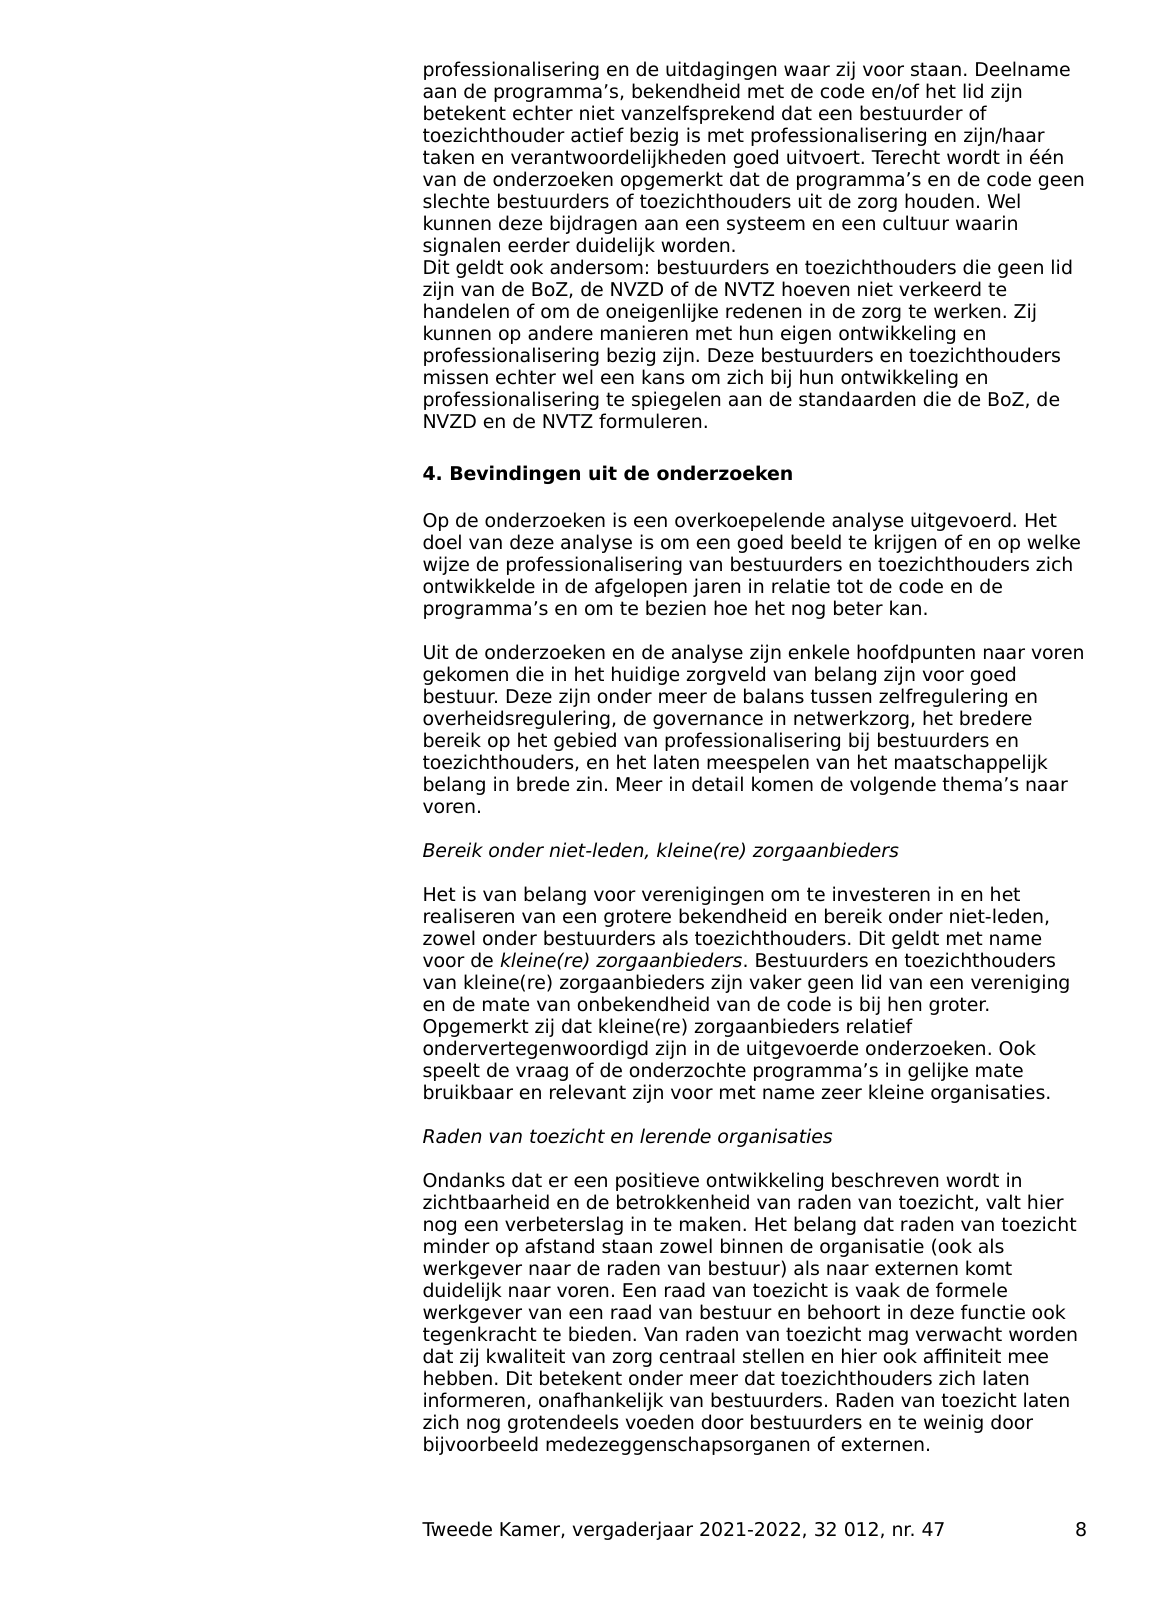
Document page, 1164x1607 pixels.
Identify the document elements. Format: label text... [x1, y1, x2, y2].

text Uit de onderzoeken en de analyse zijn enkele hoofdpunten naar voren gekomen die in het huidige zorgveld van belang zijn voor goed bestuur. Deze zijn onder meer de balans tussen zelfregulering en overheidsregulering, de governance in netwerkzorg, het bredere bereik op het gebied van professionalisering bij bestuurders en toezichthouders, en het laten meespelen van het maatschappelijk belang in brede zin. Meer in detail komen de volgende thema’s naar voren. [422, 642, 1087, 818]
text professionalisering en de uitdagingen waar zij voor staan. Deelname aan de programma’s, bekendheid met de code en/of het lid zijn betekent echter niet vanzelfsprekend dat een bestuurder of toezichthouder actief bezig is met professionalisering en zijn/haar taken en verantwoordelijkheden goed uitvoert. Terecht wordt in één van de onderzoeken opgemerkt dat de programma’s en de code geen slechte bestuurders of toezichthouders uit de zorg houden. Wel kunnen deze bijdragen aan een systeem en een cultuur waarin signalen eerder duidelijk worden. [422, 59, 1087, 257]
text Dit geldt ook andersom: bestuurders en toezichthouders die geen lid zijn van de BoZ, de NVZD of de NVTZ hoeven niet verkeerd te handelen of om de oneigenlijke redenen in de zorg te werken. Zij kunnen op andere manieren met hun eigen ontwikkeling en professionalisering bezig zijn. Deze bestuurders en toezichthouders missen echter wel een kans om zich bij hun ontwikkeling en professionalisering te spiegelen aan de standaarden die de BoZ, de NVZD en de NVTZ formuleren. [422, 257, 1087, 433]
subtitle 4. Bevindingen uit de onderzoeken [422, 463, 1087, 485]
subtitle Bereik onder niet-leden, kleine(re) zorgaanbieders [422, 840, 1087, 862]
text Ondanks dat er een positieve ontwikkeling beschreven wordt in zichtbaarheid en de betrokkenheid van raden van toezicht, valt hier nog een verbeterslag in te maken. Het belang dat raden van toezicht minder op afstand staan zowel binnen de organisatie (ook als werkgever naar de raden van bestuur) als naar externen komt duidelijk naar voren. Een raad van toezicht is vaak de formele werkgever van een raad van bestuur en behoort in deze functie ook tegenkracht te bieden. Van raden van toezicht mag verwacht worden dat zij kwaliteit van zorg centraal stellen en hier ook affiniteit mee hebben. Dit betekent onder meer dat toezichthouders zich laten informeren, onafhankelijk van bestuurders. Raden van toezicht laten zich nog grotendeels voeden door bestuurders en te weinig door bijvoorbeeld medezeggenschapsorganen of externen. [422, 1170, 1087, 1456]
subtitle Raden van toezicht en lerende organisaties [422, 1126, 1087, 1148]
text Het is van belang voor verenigingen om te investeren in en het realiseren van een grotere bekendheid en bereik onder niet-leden, zowel onder bestuurders als toezichthouders. Dit geldt met name voor de kleine(re) zorgaanbieders. Bestuurders en toezichthouders van kleine(re) zorgaanbieders zijn vaker geen lid van een vereniging en de mate van onbekendheid van de code is bij hen groter. Opgemerkt zij dat kleine(re) zorgaanbieders relatief ondervertegenwoordigd zijn in de uitgevoerde onderzoeken. Ook speelt de vraag of de onderzochte programma’s in gelijke mate bruikbaar en relevant zijn voor met name zeer kleine organisaties. [422, 884, 1087, 1104]
text Op de onderzoeken is een overkoepelende analyse uitgevoerd. Het doel van deze analyse is om een goed beeld te krijgen of en op welke wijze de professionalisering van bestuurders en toezichthouders zich ontwikkelde in de afgelopen jaren in relatie tot de code en de programma’s en om te bezien hoe het nog beter kan. [422, 510, 1087, 619]
